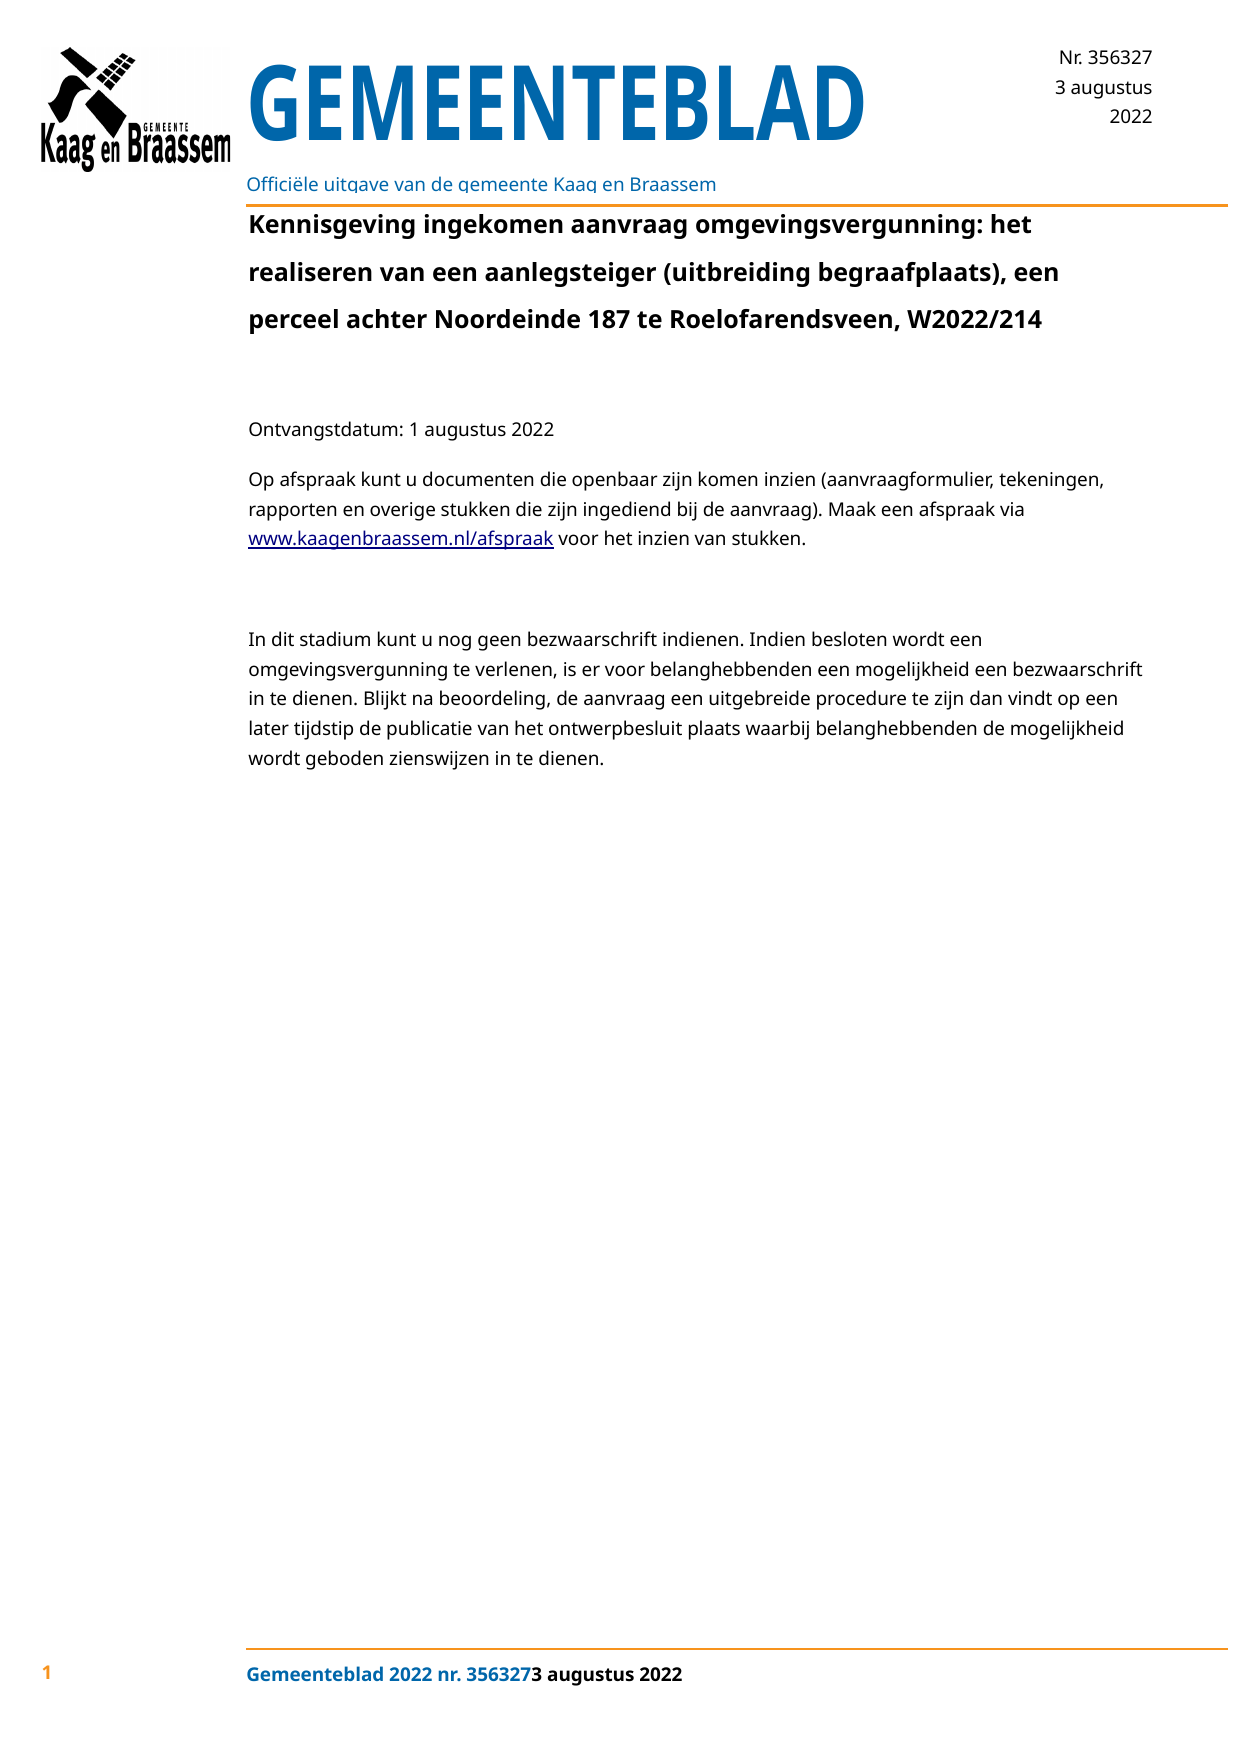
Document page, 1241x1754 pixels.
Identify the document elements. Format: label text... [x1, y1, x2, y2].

text In dit stadium kunt u nog geen bezwaarschrift indienen. Indien besloten wordt een omgevingsvergunning te verlenen, is er voor belanghebbenden een mogelijkheid een bezwaarschrift in te dienen. Blijkt na beoordeling, de aanvraag een uitgebreide procedure te zijn dan vindt op een later tijdstip de publicatie van het ontwerpbesluit plaats waarbij belanghebbenden de mogelijkheid wordt geboden zienswijzen in te dienen. [248, 626, 1152, 770]
text Ontvangstdatum: 1 augustus 2022 [248, 416, 1152, 442]
text Kennisgeving ingekomen aanvraag omgevingsvergunning: het realiseren van een aanlegsteiger (uitbreiding begraafplaats), een perceel achter Noordeinde 187 te Roelofarendsveen, W2022/214 [248, 207, 1152, 336]
text Op afspraak kunt u documenten die openbaar zijn komen inzien (aanvraagformulier, tekeningen, rapporten en overige stukken die zijn ingediend bij de aanvraag). Maak een afspraak via www.kaagenbraassem.nl/afspraak voor het inzien van stukken. [248, 466, 1152, 551]
picture [41, 47, 231, 172]
